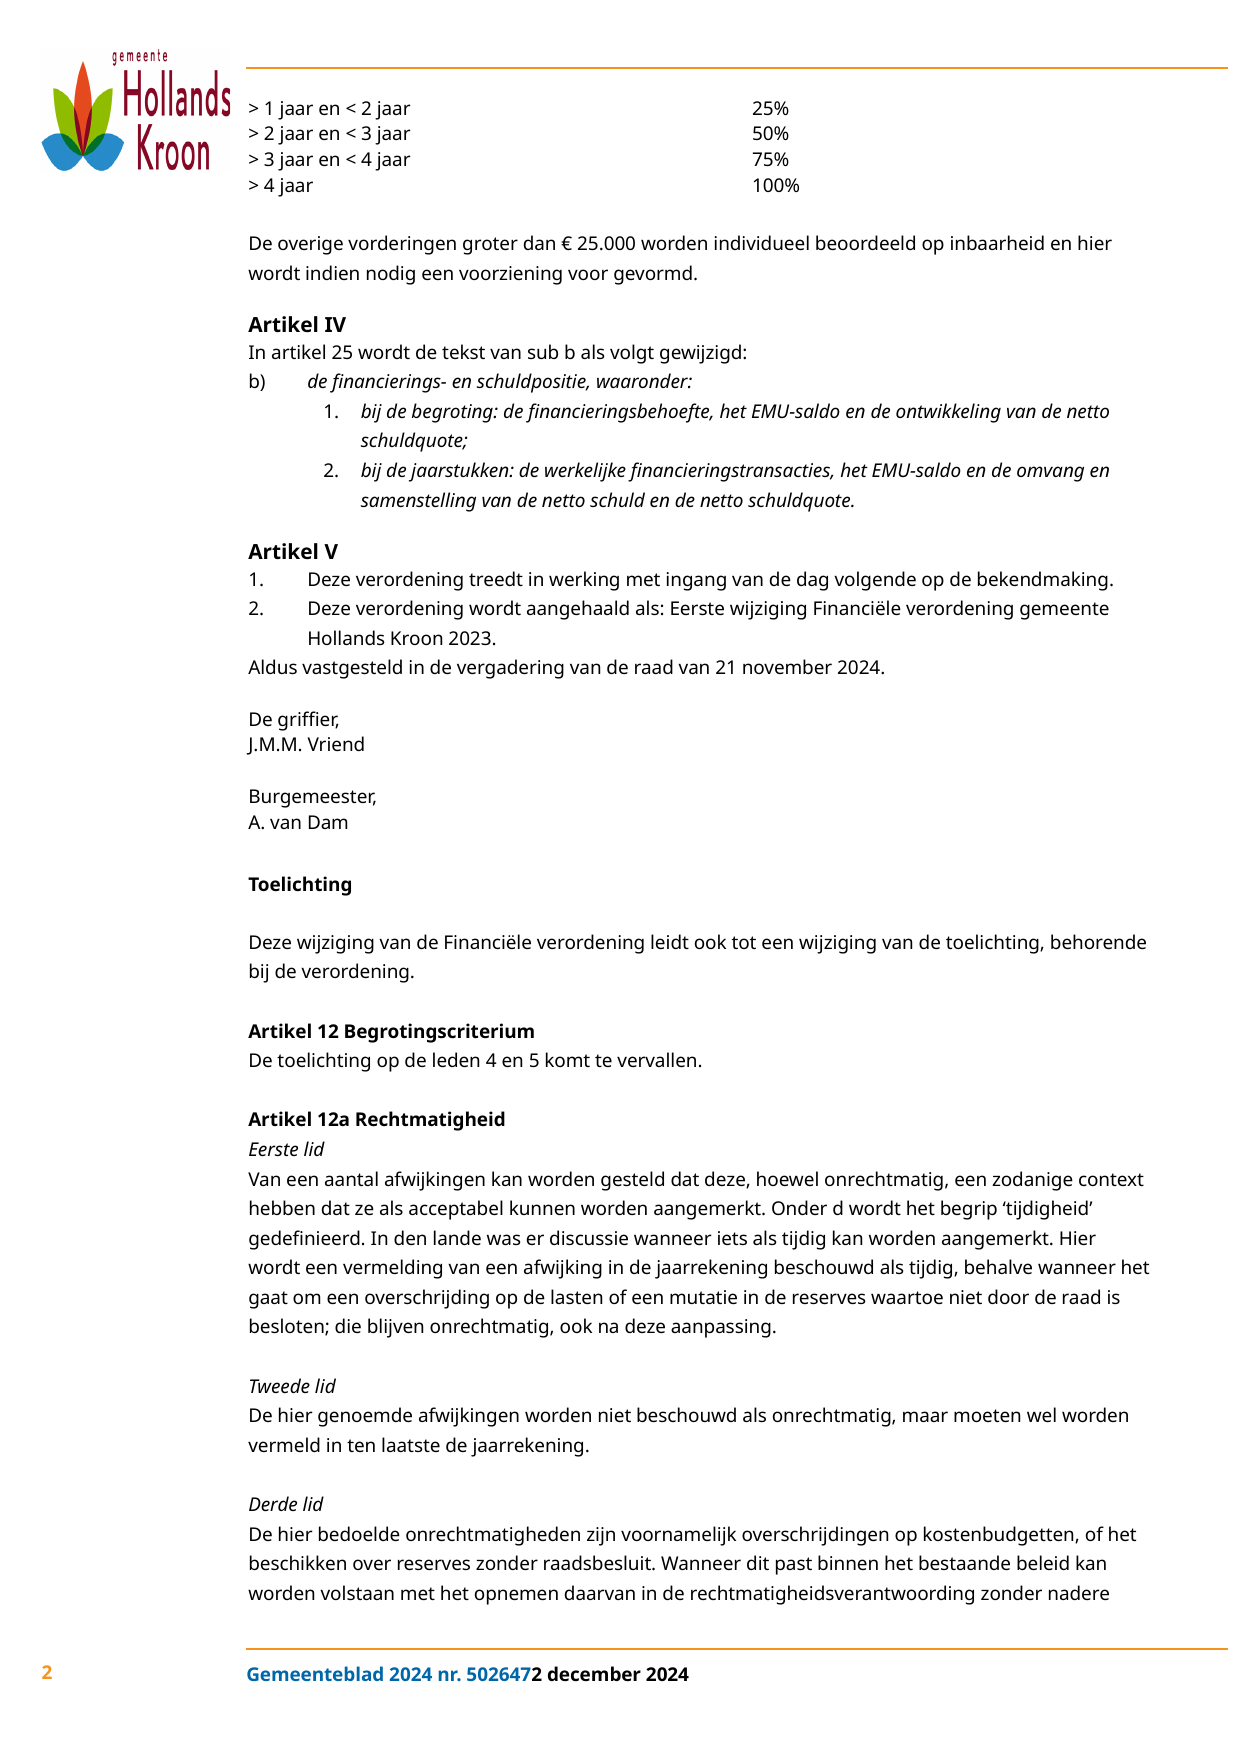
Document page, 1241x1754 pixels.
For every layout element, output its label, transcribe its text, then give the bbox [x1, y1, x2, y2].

text Toelichting [248, 860, 1152, 900]
picture [41, 47, 231, 172]
text De hier bedoelde onrechtmatigheden zijn voornamelijk overschrijdingen op kostenbudgetten, of het beschikken over reserves zonder raadsbesluit. Wanneer dit past binnen het bestaande beleid kan worden volstaan met het opnemen daarvan in de rechtmatigheidsverantwoording zonder nadere [248, 1521, 1152, 1606]
text Artikel IV [248, 311, 1152, 339]
table_cell > 3 jaar en < 4 jaar [248, 146, 752, 172]
text Artikel 12 Begrotingscriterium [248, 1018, 1152, 1044]
text Aldus vastgesteld in de vergadering van de raad van 21 november 2024. [248, 654, 1152, 680]
text Van een aantal afwijkingen kan worden gesteld dat deze, hoewel onrechtmatig, een zodanige context hebben dat ze als acceptabel kunnen worden aangemerkt. Onder d wordt het begrip ‘tijdigheid’ gedefinieerd. In den lande was er discussie wanneer iets als tijdig kan worden aangemerkt. Hier wordt een vermelding van een afwijking in de jaarrekening beschouwd als tijdig, behalve wanneer het gaat om een overschrijding op de lasten of een mutatie in de reserves waartoe niet door de raad is besloten; die blijven onrechtmatig, ook na deze aanpassing. [248, 1166, 1152, 1339]
table_cell 50% [752, 121, 1152, 146]
text In artikel 25 wordt de tekst van sub b als volgt gewijzigd: [248, 339, 1152, 365]
text De toelichting op de leden 4 en 5 komt te vervallen. [248, 1047, 1152, 1073]
text Artikel 12a Rechtmatigheid [248, 1107, 1152, 1132]
text Artikel V [248, 537, 1152, 566]
table_cell 75% [752, 146, 1152, 172]
list de financierings- en schuldpositie, waaronder: [248, 368, 1152, 394]
text J.M.M. Vriend [248, 732, 1152, 757]
list Deze verordening wordt aangehaald als: Eerste wijziging Financiële verordening gemeente Hollands Kroon 2023. [248, 595, 1152, 651]
table_cell > 4 jaar [248, 172, 752, 198]
table_cell 25% [752, 95, 1152, 121]
text De overige vorderingen groter dan € 25.000 worden individueel beoordeeld op inbaarheid en hier wordt indien nodig een voorziening voor gevormd. [248, 231, 1152, 286]
list Deze verordening treedt in werking met ingang van de dag volgende op de bekendmaking. [248, 566, 1152, 591]
table_cell > 1 jaar en < 2 jaar [248, 95, 752, 121]
text De hier genoemde afwijkingen worden niet beschouwd als onrechtmatig, maar moeten wel worden vermeld in ten laatste de jaarrekening. [248, 1402, 1152, 1458]
table_cell 100% [752, 172, 1152, 198]
text Derde lid [248, 1491, 1152, 1517]
text Deze wijziging van de Financiële verordening leidt ook tot een wijziging van de toelichting, behorende bij de verordening. [248, 929, 1152, 984]
text De griffier, [248, 706, 1152, 732]
text Burgemeester, [248, 783, 1152, 809]
text Eerste lid [248, 1136, 1152, 1162]
table_cell > 2 jaar en < 3 jaar [248, 121, 752, 146]
text Tweede lid [248, 1373, 1152, 1399]
list bij de begroting: de financieringsbehoefte, het EMU-saldo en de ontwikkeling van de netto schuldquote; [323, 398, 1152, 453]
text A. van Dam [248, 809, 1152, 834]
list bij de jaarstukken: de werkelijke financieringstransacties, het EMU-saldo en de omvang en samenstelling van de netto schuld en de netto schuldquote. [323, 457, 1152, 513]
